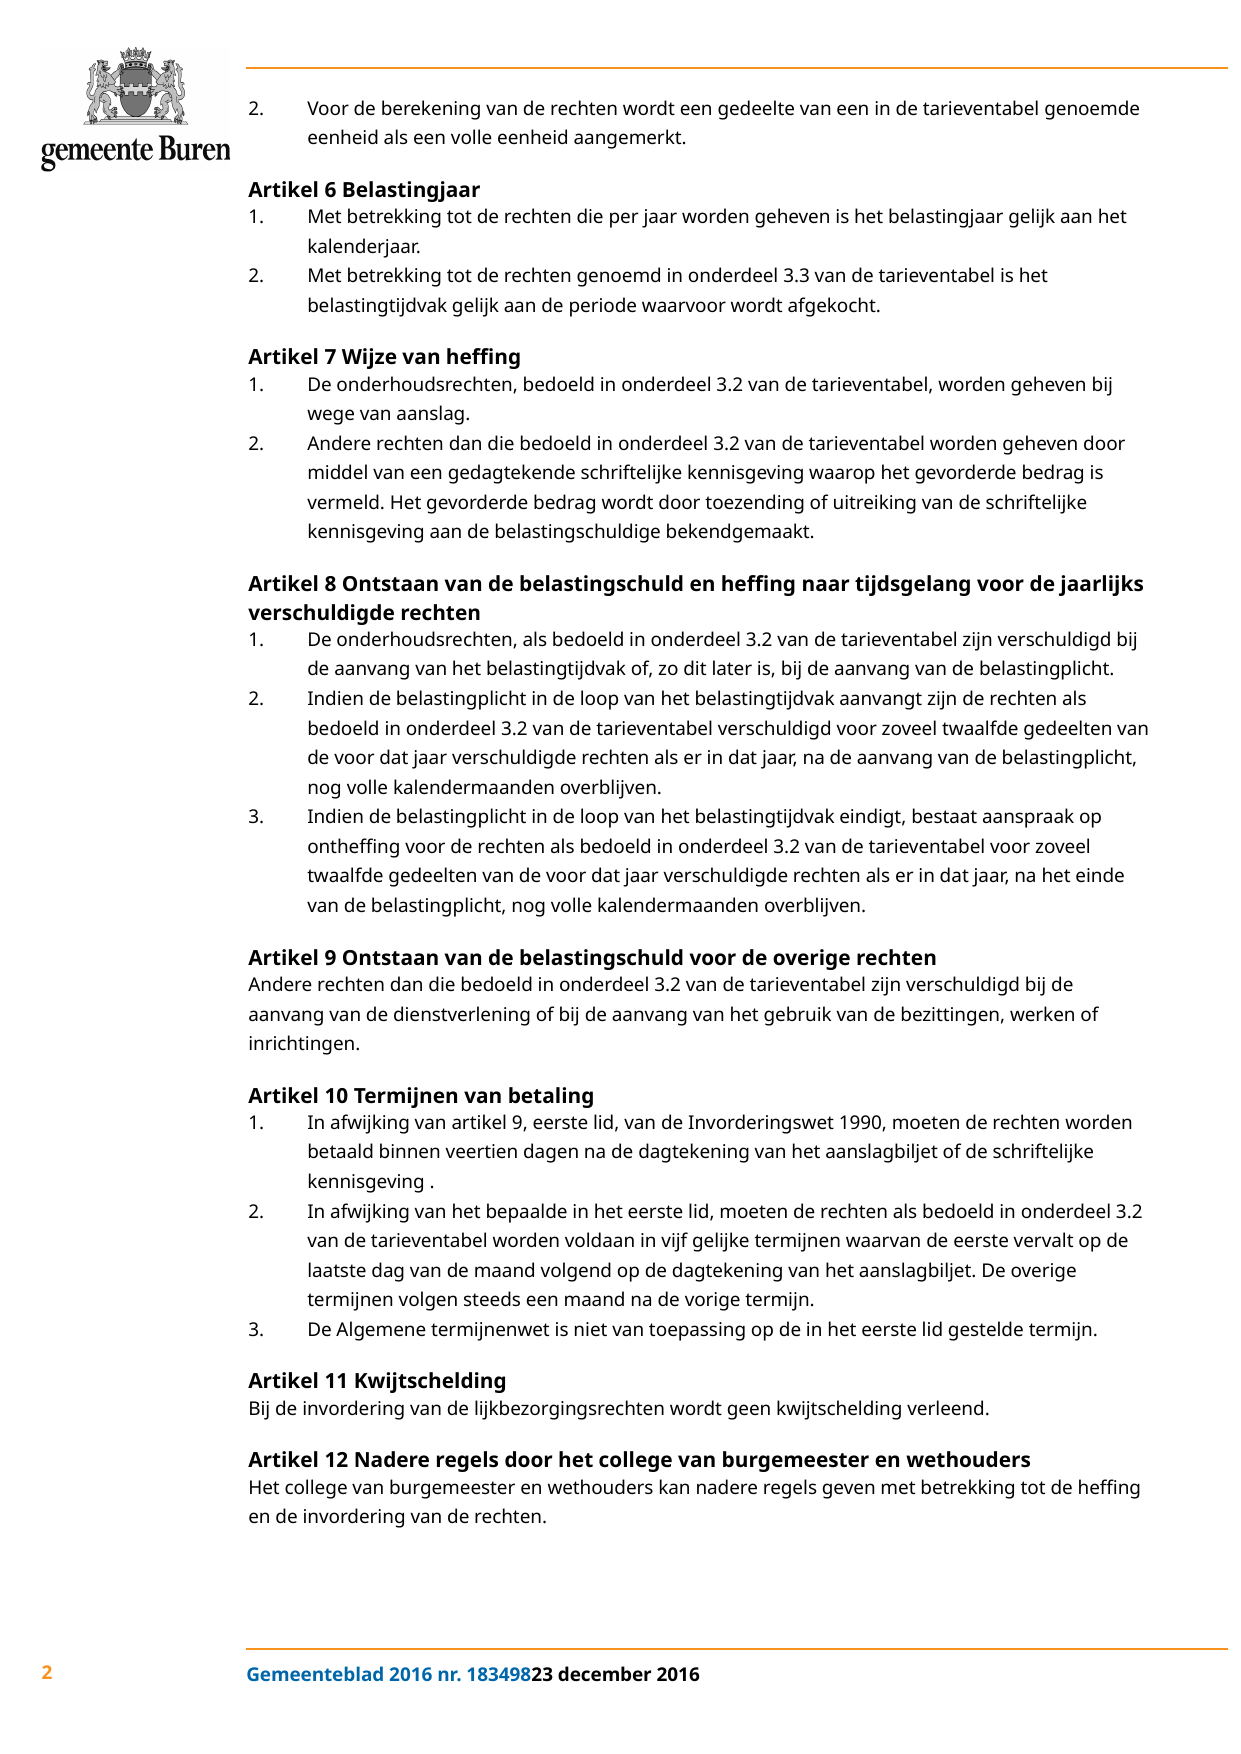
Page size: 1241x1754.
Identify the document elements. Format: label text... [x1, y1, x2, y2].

list De Algemene termijnenwet is niet van toepassing op de in het eerste lid gestelde termijn. [248, 1316, 1152, 1342]
text Artikel 8 Ontstaan van de belastingschuld en heffing naar tijdsgelang voor de jaarlijks verschuldigde rechten [248, 569, 1152, 626]
list In afwijking van het bepaalde in het eerste lid, moeten de rechten als bedoeld in onderdeel 3.2 van de tarieventabel worden voldaan in vijf gelijke termijnen waarvan de eerste vervalt op de laatste dag van de maand volgend op de dagtekening van het aanslagbiljet. De overige termijnen volgen steeds een maand na de vorige termijn. [248, 1198, 1152, 1312]
list Voor de berekening van de rechten wordt een gedeelte van een in de tarieventabel genoemde eenheid als een volle eenheid aangemerkt. [248, 95, 1152, 150]
list Met betrekking tot de rechten genoemd in onderdeel 3.3 van de tarieventabel is het belastingtijdvak gelijk aan de periode waarvoor wordt afgekocht. [248, 262, 1152, 318]
text Artikel 12 Nadere regels door het college van burgemeester en wethouders [248, 1446, 1152, 1474]
list Indien de belastingplicht in de loop van het belastingtijdvak aanvangt zijn de rechten als bedoeld in onderdeel 3.2 van de tarieventabel verschuldigd voor zoveel twaalfde gedeelten van de voor dat jaar verschuldigde rechten als er in dat jaar, na de aanvang van de belastingplicht, nog volle kalendermaanden overblijven. [248, 685, 1152, 800]
list Indien de belastingplicht in de loop van het belastingtijdvak eindigt, bestaat aanspraak op ontheffing voor de rechten als bedoeld in onderdeel 3.2 van de tarieventabel voor zoveel twaalfde gedeelten van de voor dat jaar verschuldigde rechten als er in dat jaar, na het einde van de belastingplicht, nog volle kalendermaanden overblijven. [248, 803, 1152, 918]
text Artikel 11 Kwijtschelding [248, 1367, 1152, 1395]
list De onderhoudsrechten, bedoeld in onderdeel 3.2 van de tarieventabel, worden geheven bij wege van aanslag. [248, 371, 1152, 426]
list In afwijking van artikel 9, eerste lid, van de Invorderingswet 1990, moeten de rechten worden betaald binnen veertien dagen na de dagtekening van het aanslagbiljet of de schriftelijke kennisgeving . [248, 1109, 1152, 1194]
text Artikel 9 Ontstaan van de belastingschuld voor de overige rechten [248, 943, 1152, 971]
list De onderhoudsrechten, als bedoeld in onderdeel 3.2 van de tarieventabel zijn verschuldigd bij de aanvang van het belastingtijdvak of, zo dit later is, bij de aanvang van de belastingplicht. [248, 626, 1152, 681]
list Met betrekking tot de rechten die per jaar worden geheven is het belastingjaar gelijk aan het kalenderjaar. [248, 203, 1152, 258]
text Artikel 6 Belastingjaar [248, 175, 1152, 203]
text Artikel 10 Termijnen van betaling [248, 1081, 1152, 1109]
text Andere rechten dan die bedoeld in onderdeel 3.2 van de tarieventabel zijn verschuldigd bij de aanvang van de dienstverlening of bij de aanvang van het gebruik van de bezittingen, werken of inrichtingen. [248, 971, 1152, 1056]
text Bij de invordering van de lijkbezorgingsrechten wordt geen kwijtschelding verleend. [248, 1395, 1152, 1421]
text Artikel 7 Wijze van heffing [248, 342, 1152, 371]
list Andere rechten dan die bedoeld in onderdeel 3.2 van de tarieventabel worden geheven door middel van een gedagtekende schriftelijke kennisgeving waarop het gevorderde bedrag is vermeld. Het gevorderde bedrag wordt door toezending of uitreiking van de schriftelijke kennisgeving aan de belastingschuldige bekendgemaakt. [248, 430, 1152, 544]
picture [41, 47, 231, 172]
text Het college van burgemeester en wethouders kan nadere regels geven met betrekking tot de heffing en de invordering van de rechten. [248, 1474, 1152, 1529]
